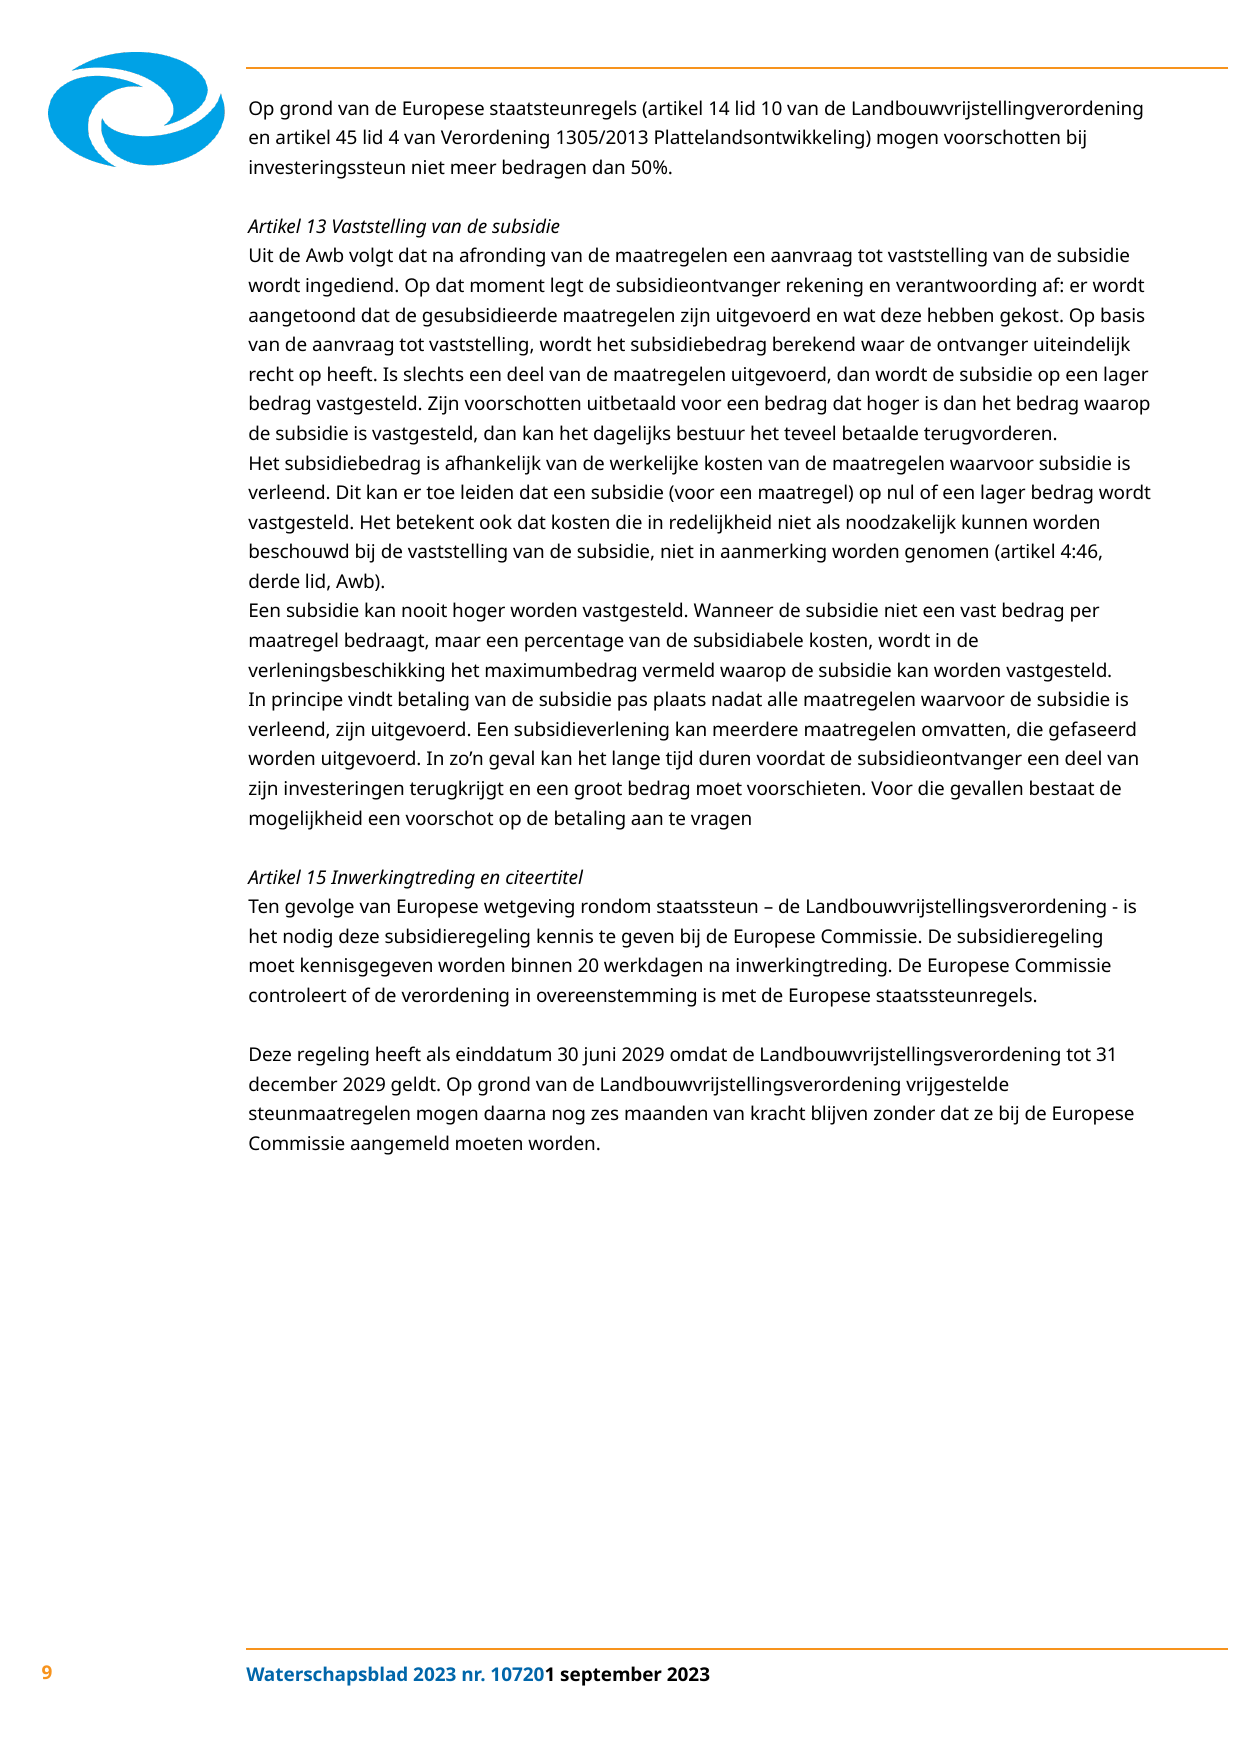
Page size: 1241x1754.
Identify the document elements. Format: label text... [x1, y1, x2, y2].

text Uit de Awb volgt dat na afronding van de maatregelen een aanvraag tot vaststelling van de subsidie wordt ingediend. Op dat moment legt de subsidieontvanger rekening en verantwoording af: er wordt aangetoond dat de gesubsidieerde maatregelen zijn uitgevoerd en wat deze hebben gekost. Op basis van de aanvraag tot vaststelling, wordt het subsidiebedrag berekend waar de ontvanger uiteindelijk recht op heeft. Is slechts een deel van de maatregelen uitgevoerd, dan wordt de subsidie op een lager bedrag vastgesteld. Zijn voorschotten uitbetaald voor een bedrag dat hoger is dan het bedrag waarop de subsidie is vastgesteld, dan kan het dagelijks bestuur het teveel betaalde terugvorderen. [248, 243, 1152, 446]
picture [41, 47, 231, 172]
text Artikel 13 Vaststelling van de subsidie [248, 213, 1152, 239]
text Deze regeling heeft als einddatum 30 juni 2029 omdat de Landbouwvrijstellingsverordening tot 31 december 2029 geldt. Op grond van de Landbouwvrijstellingsverordening vrijgestelde steunmaatregelen mogen daarna nog zes maanden van kracht blijven zonder dat ze bij de Europese Commissie aangemeld moeten worden. [248, 1041, 1152, 1156]
text Ten gevolge van Europese wetgeving rondom staatssteun – de Landbouwvrijstellingsverordening - is het nodig deze subsidieregeling kennis te geven bij de Europese Commissie. De subsidieregeling moet kennisgegeven worden binnen 20 werkdagen na inwerkingtreding. De Europese Commissie controleert of de verordening in overeenstemming is met de Europese staatssteunregels. [248, 893, 1152, 1008]
text Het subsidiebedrag is afhankelijk van de werkelijke kosten van de maatregelen waarvoor subsidie is verleend. Dit kan er toe leiden dat een subsidie (voor een maatregel) op nul of een lager bedrag wordt vastgesteld. Het betekent ook dat kosten die in redelijkheid niet als noodzakelijk kunnen worden beschouwd bij de vaststelling van de subsidie, niet in aanmerking worden genomen (artikel 4:46, derde lid, Awb). [248, 450, 1152, 594]
text In principe vindt betaling van de subsidie pas plaats nadat alle maatregelen waarvoor de subsidie is verleend, zijn uitgevoerd. Een subsidieverlening kan meerdere maatregelen omvatten, die gefaseerd worden uitgevoerd. In zo’n geval kan het lange tijd duren voordat de subsidieontvanger een deel van zijn investeringen terugkrijgt en een groot bedrag moet voorschieten. Voor die gevallen bestaat de mogelijkheid een voorschot op de betaling aan te vragen [248, 686, 1152, 831]
text Een subsidie kan nooit hoger worden vastgesteld. Wanneer de subsidie niet een vast bedrag per maatregel bedraagt, maar een percentage van de subsidiabele kosten, wordt in de verleningsbeschikking het maximumbedrag vermeld waarop de subsidie kan worden vastgesteld. [248, 598, 1152, 683]
text Op grond van de Europese staatsteunregels (artikel 14 lid 10 van de Landbouwvrijstellingverordening en artikel 45 lid 4 van Verordening 1305/2013 Plattelandsontwikkeling) mogen voorschotten bij investeringssteun niet meer bedragen dan 50%. [248, 95, 1152, 180]
text Artikel 15 Inwerkingtreding en citeertitel [248, 864, 1152, 890]
